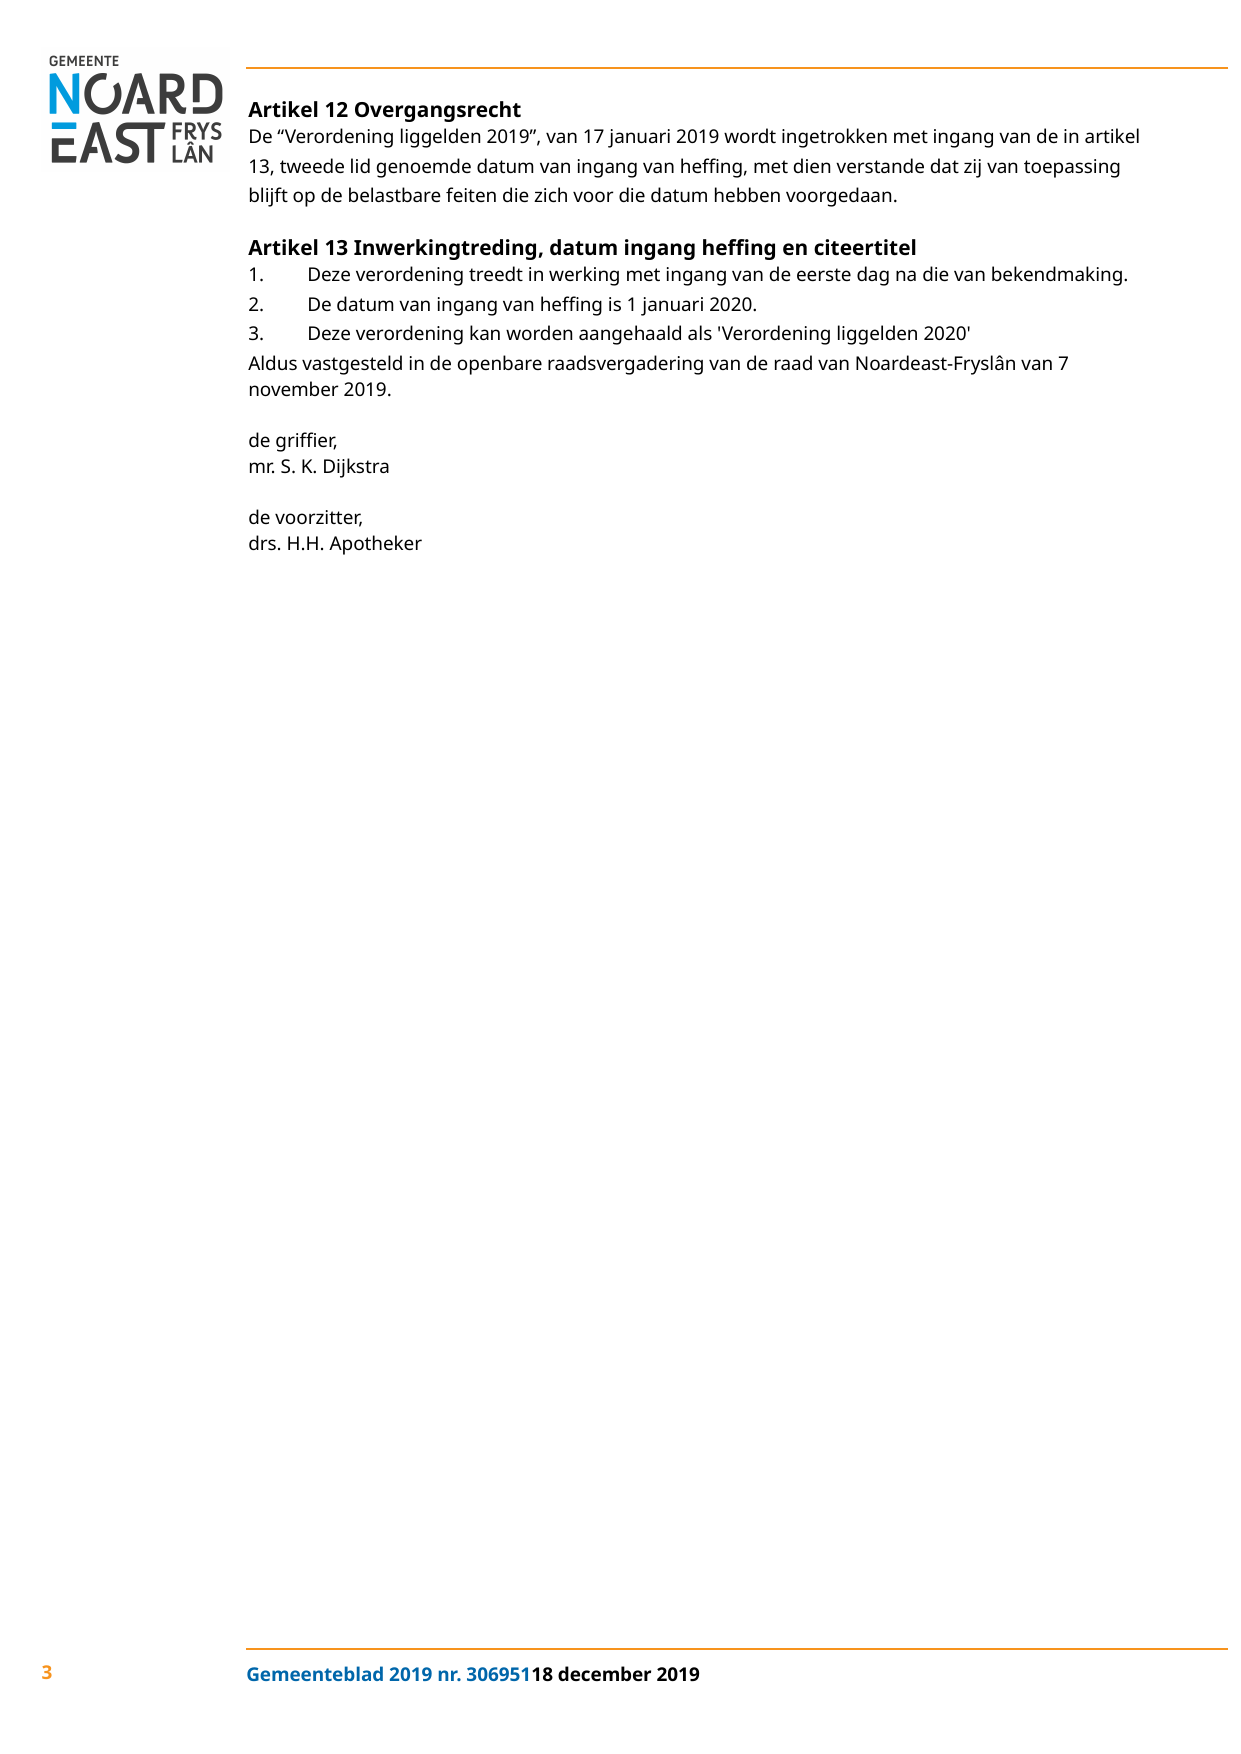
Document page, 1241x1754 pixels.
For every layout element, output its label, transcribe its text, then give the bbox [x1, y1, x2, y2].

text Aldus vastgesteld in de openbare raadsvergadering van de raad van Noardeast-Fryslân van 7 november 2019. [248, 350, 1152, 401]
list Deze verordening kan worden aangehaald als 'Verordening liggelden 2020' [248, 320, 1152, 346]
text drs. H.H. Apotheker [248, 530, 1152, 556]
text de griffier, [248, 427, 1152, 453]
text De “Verordening liggelden 2019”, van 17 januari 2019 wordt ingetrokken met ingang van de in artikel 13, tweede lid genoemde datum van ingang van heffing, met dien verstande dat zij van toepassing blijft op de belastbare feiten die zich voor die datum hebben voorgedaan. [248, 123, 1152, 208]
text mr. S. K. Dijkstra [248, 453, 1152, 479]
list De datum van ingang van heffing is 1 januari 2020. [248, 291, 1152, 317]
text Artikel 12 Overgangsrecht [248, 95, 1152, 123]
text de voorzitter, [248, 504, 1152, 530]
list Deze verordening treedt in werking met ingang van de eerste dag na die van bekendmaking. [248, 261, 1152, 287]
text Artikel 13 Inwerkingtreding, datum ingang heffing en citeertitel [248, 233, 1152, 261]
picture [41, 47, 231, 172]
